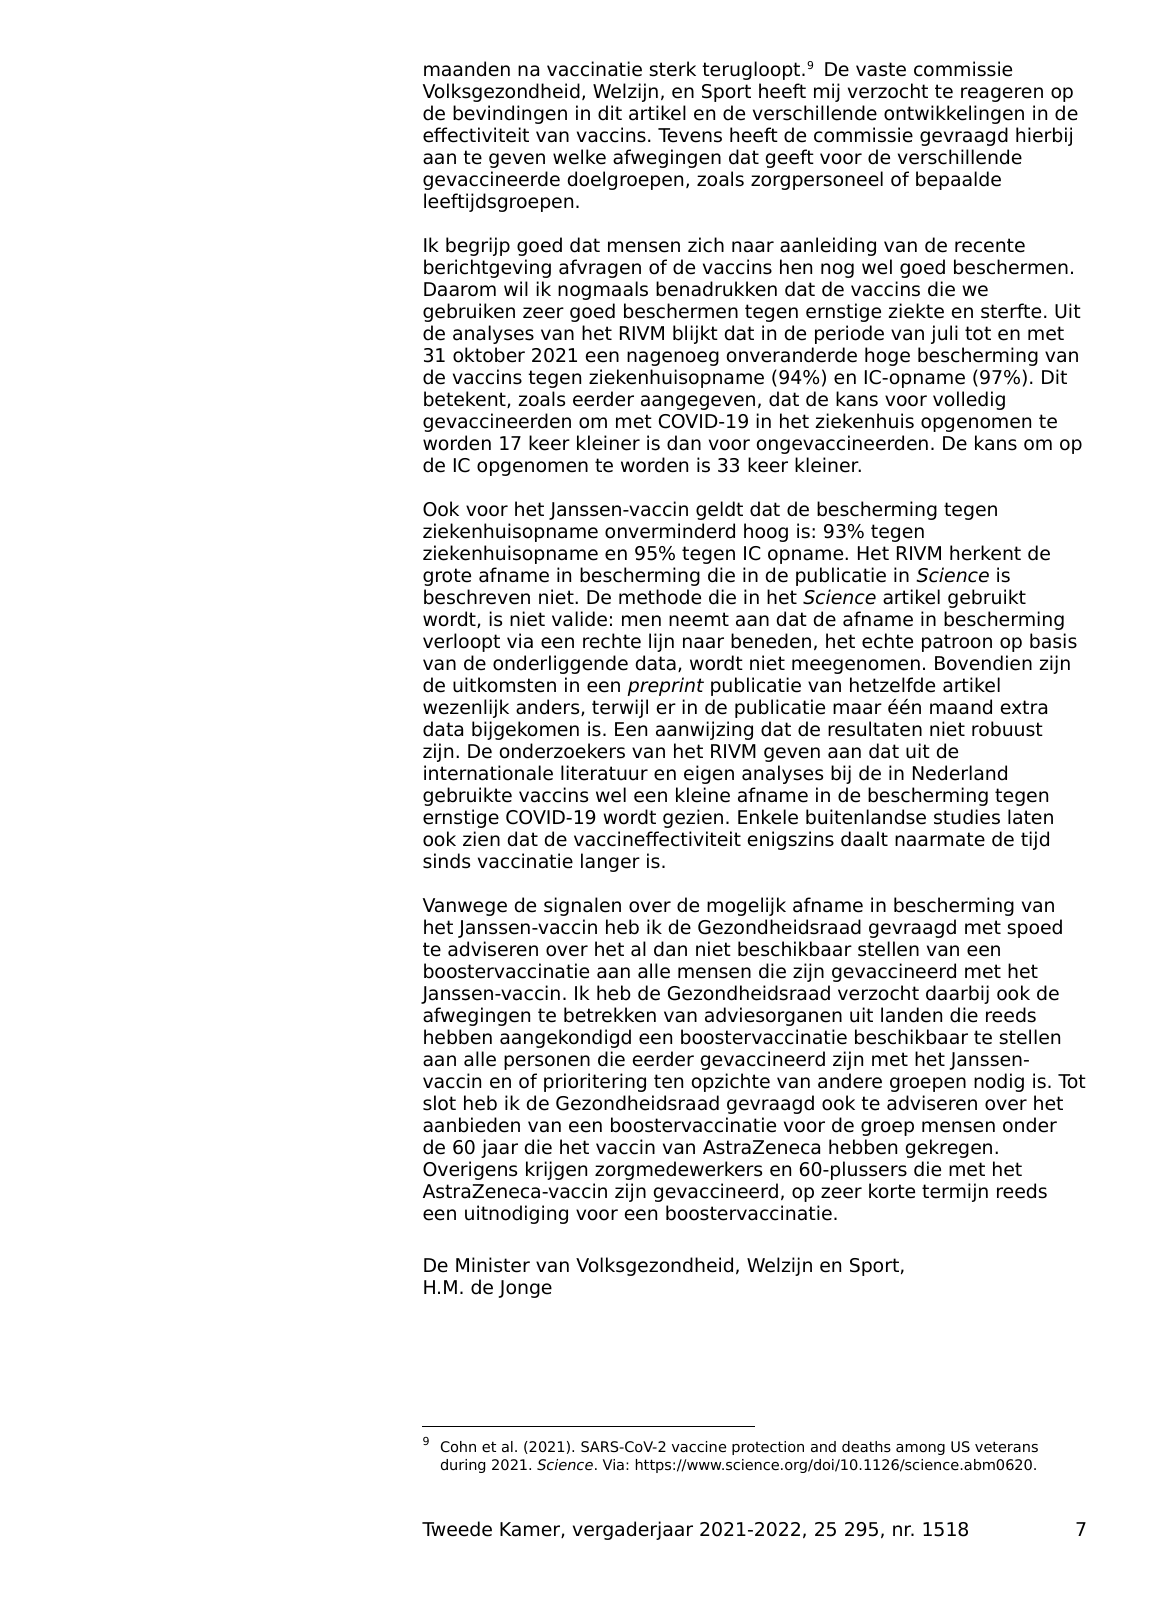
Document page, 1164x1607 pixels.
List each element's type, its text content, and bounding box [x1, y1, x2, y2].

text maanden na vaccinatie sterk terugloopt. De vaste commissie Volksgezondheid, Welzijn, en Sport heeft mij verzocht te reageren op de bevindingen in dit artikel en de verschillende ontwikkelingen in de effectiviteit van vaccins. Tevens heeft de commissie gevraagd hierbij aan te geven welke afwegingen dat geeft voor de verschillende gevaccineerde doelgroepen, zoals zorgpersoneel of bepaalde leeftijdsgroepen. [422, 59, 1087, 213]
text Ik begrijp goed dat mensen zich naar aanleiding van de recente berichtgeving afvragen of de vaccins hen nog wel goed beschermen. Daarom wil ik nogmaals benadrukken dat de vaccins die we gebruiken zeer goed beschermen tegen ernstige ziekte en sterfte. Uit de analyses van het RIVM blijkt dat in de periode van juli tot en met 31 oktober 2021 een nagenoeg onveranderde hoge bescherming van de vaccins tegen ziekenhuisopname (94%) en IC-opname (97%). Dit betekent, zoals eerder aangegeven, dat de kans voor volledig gevaccineerden om met COVID-19 in het ziekenhuis opgenomen te worden 17 keer kleiner is dan voor ongevaccineerden. De kans om op de IC opgenomen te worden is 33 keer kleiner. [422, 235, 1087, 477]
text Vanwege de signalen over de mogelijk afname in bescherming van het Janssen-vaccin heb ik de Gezondheidsraad gevraagd met spoed te adviseren over het al dan niet beschikbaar stellen van een boostervaccinatie aan alle mensen die zijn gevaccineerd met het Janssen-vaccin. Ik heb de Gezondheidsraad verzocht daarbij ook de afwegingen te betrekken van adviesorganen uit landen die reeds hebben aangekondigd een boostervaccinatie beschikbaar te stellen aan alle personen die eerder gevaccineerd zijn met het Janssen-vaccin en of prioritering ten opzichte van andere groepen nodig is. Tot slot heb ik de Gezondheidsraad gevraagd ook te adviseren over het aanbieden van een boostervaccinatie voor de groep mensen onder de 60 jaar die het vaccin van AstraZeneca hebben gekregen. Overigens krijgen zorgmedewerkers en 60-plussers die met het AstraZeneca-vaccin zijn gevaccineerd, op zeer korte termijn reeds een uitnodiging voor een boostervaccinatie. [422, 895, 1087, 1224]
text De Minister van Volksgezondheid, Welzijn en Sport, H.M. de Jonge [422, 1254, 1087, 1298]
text Ook voor het Janssen-vaccin geldt dat de bescherming tegen ziekenhuisopname onverminderd hoog is: 93% tegen ziekenhuisopname en 95% tegen IC opname. Het RIVM herkent de grote afname in bescherming die in de publicatie in Science is beschreven niet. De methode die in het Science artikel gebruikt wordt, is niet valide: men neemt aan dat de afname in bescherming verloopt via een rechte lijn naar beneden, het echte patroon op basis van de onderliggende data, wordt niet meegenomen. Bovendien zijn de uitkomsten in een preprint publicatie van hetzelfde artikel wezenlijk anders, terwijl er in de publicatie maar één maand extra data bijgekomen is. Een aanwijzing dat de resultaten niet robuust zijn. De onderzoekers van het RIVM geven aan dat uit de internationale literatuur en eigen analyses bij de in Nederland gebruikte vaccins wel een kleine afname in de bescherming tegen ernstige COVID-19 wordt gezien. Enkele buitenlandse studies laten ook zien dat de vaccineffectiviteit enigszins daalt naarmate de tijd sinds vaccinatie langer is. [422, 499, 1087, 873]
text Cohn et al. (2021). SARS-CoV-2 vaccine protection and deaths among US veterans during 2021. Science. Via: https://www.science.org/doi/10.1126/science.abm0620. [422, 1435, 1087, 1474]
